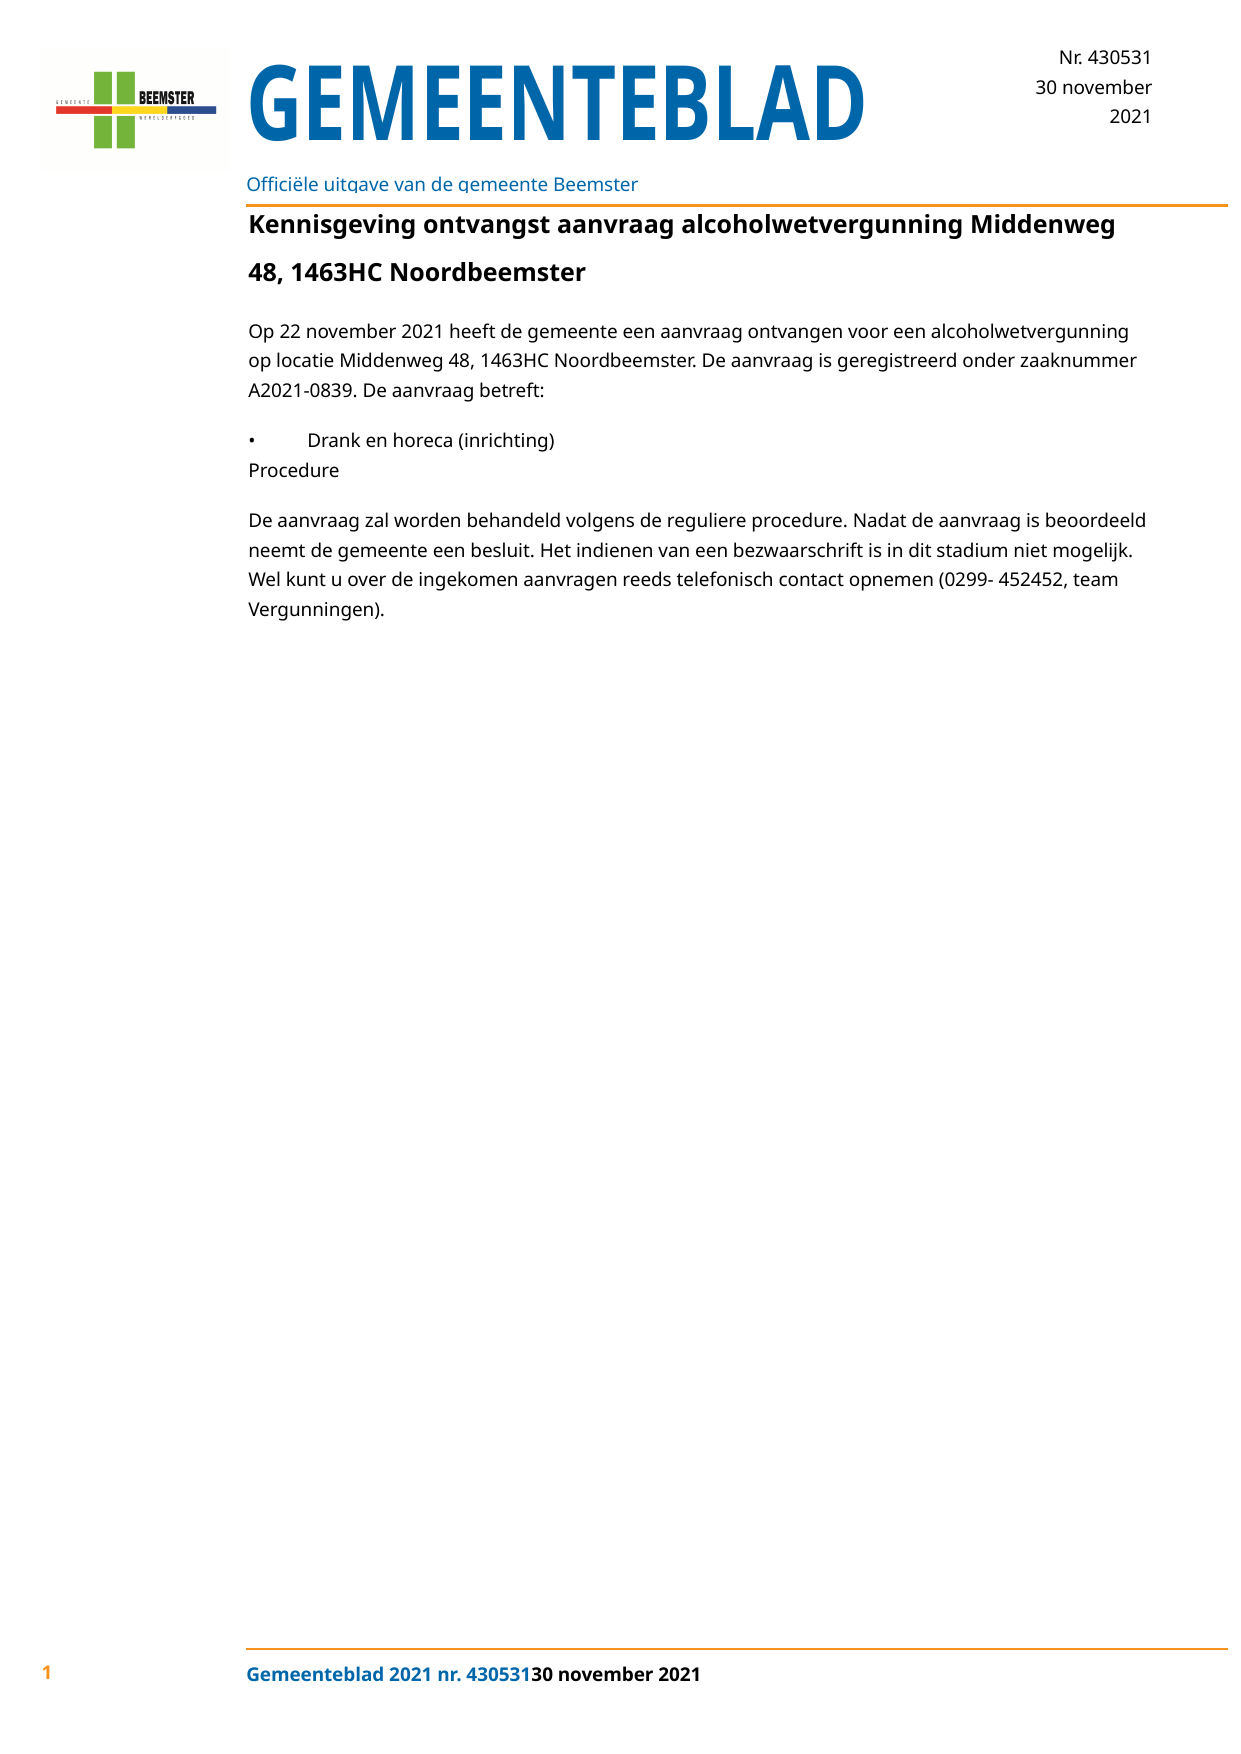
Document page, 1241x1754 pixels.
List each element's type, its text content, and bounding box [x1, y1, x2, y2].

text Procedure [248, 457, 1152, 483]
list Drank en horeca (inrichting) [248, 427, 1152, 453]
text Op 22 november 2021 heeft de gemeente een aanvraag ontvangen voor een alcoholwetvergunning op locatie Middenweg 48, 1463HC Noordbeemster. De aanvraag is geregistreerd onder zaaknummer A2021-0839. De aanvraag betreft: [248, 318, 1152, 403]
text De aanvraag zal worden behandeld volgens de reguliere procedure. Nadat de aanvraag is beoordeeld neemt de gemeente een besluit. Het indienen van een bezwaarschrift is in dit stadium niet mogelijk. Wel kunt u over de ingekomen aanvragen reeds telefonisch contact opnemen (0299- 452452, team Vergunningen). [248, 507, 1152, 622]
picture [41, 47, 231, 172]
text Kennisgeving ontvangst aanvraag alcoholwetvergunning Middenweg 48, 1463HC Noordbeemster [248, 207, 1152, 288]
